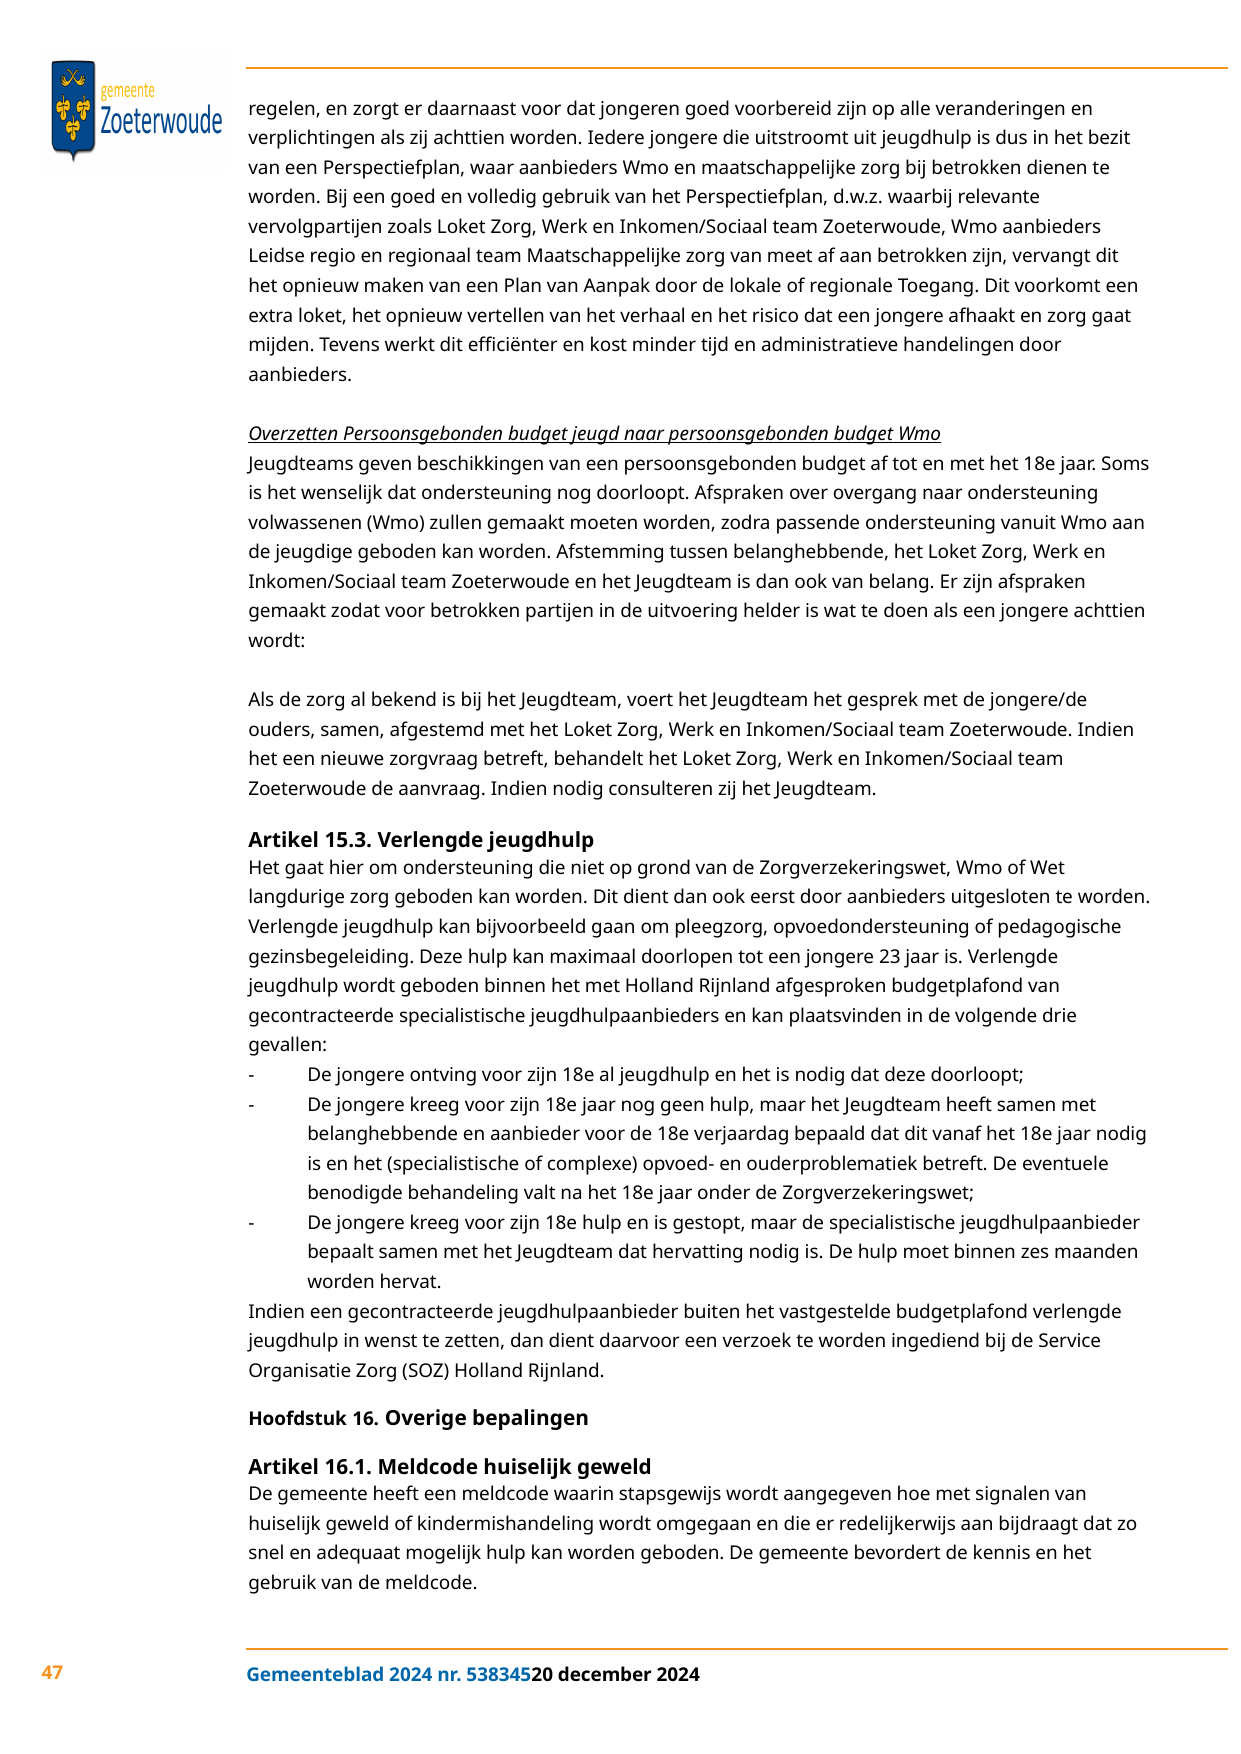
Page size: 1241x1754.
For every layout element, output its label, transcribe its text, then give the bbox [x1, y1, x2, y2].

list De jongere ontving voor zijn 18e al jeugdhulp en het is nodig dat deze doorloopt; [248, 1061, 1152, 1087]
text Het gaat hier om ondersteuning die niet op grond van de Zorgverzekeringswet, Wmo of Wet langdurige zorg geboden kan worden. Dit dient dan ook eerst door aanbieders uitgesloten te worden. Verlengde jeugdhulp kan bijvoorbeeld gaan om pleegzorg, opvoedondersteuning of pedagogische gezinsbegeleiding. Deze hulp kan maximaal doorlopen tot een jongere 23 jaar is. Verlengde jeugdhulp wordt geboden binnen het met Holland Rijnland afgesproken budgetplafond van gecontracteerde specialistische jeugdhulpaanbieders en kan plaatsvinden in de volgende drie gevallen: [248, 854, 1152, 1057]
list De jongere kreeg voor zijn 18e hulp en is gestopt, maar de specialistische jeugdhulpaanbieder bepaalt samen met het Jeugdteam dat hervatting nodig is. De hulp moet binnen zes maanden worden hervat. [248, 1209, 1152, 1294]
text Artikel 15.3. Verlengde jeugdhulp [248, 826, 1152, 854]
text Jeugdteams geven beschikkingen van een persoonsgebonden budget af tot en met het 18e jaar. Soms is het wenselijk dat ondersteuning nog doorloopt. Afspraken over overgang naar ondersteuning volwassenen (Wmo) zullen gemaakt moeten worden, zodra passende ondersteuning vanuit Wmo aan de jeugdige geboden kan worden. Afstemming tussen belanghebbende, het Loket Zorg, Werk en Inkomen/Sociaal team Zoeterwoude en het Jeugdteam is dan ook van belang. Er zijn afspraken gemaakt zodat voor betrokken partijen in de uitvoering helder is wat te doen als een jongere achttien wordt: [248, 450, 1152, 653]
text Artikel 16.1. Meldcode huiselijk geweld [248, 1452, 1152, 1480]
list De jongere kreeg voor zijn 18e jaar nog geen hulp, maar het Jeugdteam heeft samen met belanghebbende en aanbieder voor de 18e verjaardag bepaald dat dit vanaf het 18e jaar nodig is en het (specialistische of complexe) opvoed- en ouderproblematiek betreft. De eventuele benodigde behandeling valt na het 18e jaar onder de Zorgverzekeringswet; [248, 1091, 1152, 1205]
picture [41, 47, 231, 172]
text Indien een gecontracteerde jeugdhulpaanbieder buiten het vastgestelde budgetplafond verlengde jeugdhulp in wenst te zetten, dan dient daarvoor een verzoek te worden ingediend bij de Service Organisatie Zorg (SOZ) Holland Rijnland. [248, 1298, 1152, 1383]
text Hoofdstuk 16. Overige bepalingen [248, 1403, 1152, 1431]
text Als de zorg al bekend is bij het Jeugdteam, voert het Jeugdteam het gesprek met de jongere/de ouders, samen, afgestemd met het Loket Zorg, Werk en Inkomen/Sociaal team Zoeterwoude. Indien het een nieuwe zorgvraag betreft, behandelt het Loket Zorg, Werk en Inkomen/Sociaal team Zoeterwoude de aanvraag. Indien nodig consulteren zij het Jeugdteam. [248, 686, 1152, 801]
text regelen, en zorgt er daarnaast voor dat jongeren goed voorbereid zijn op alle veranderingen en verplichtingen als zij achttien worden. Iedere jongere die uitstroomt uit jeugdhulp is dus in het bezit van een Perspectiefplan, waar aanbieders Wmo en maatschappelijke zorg bij betrokken dienen te worden. Bij een goed en volledig gebruik van het Perspectiefplan, d.w.z. waarbij relevante vervolgpartijen zoals Loket Zorg, Werk en Inkomen/Sociaal team Zoeterwoude, Wmo aanbieders Leidse regio en regionaal team Maatschappelijke zorg van meet af aan betrokken zijn, vervangt dit het opnieuw maken van een Plan van Aanpak door de lokale of regionale Toegang. Dit voorkomt een extra loket, het opnieuw vertellen van het verhaal en het risico dat een jongere afhaakt en zorg gaat mijden. Tevens werkt dit efficiënter en kost minder tijd en administratieve handelingen door aanbieders. [248, 95, 1152, 387]
text De gemeente heeft een meldcode waarin stapsgewijs wordt aangegeven hoe met signalen van huiselijk geweld of kindermishandeling wordt omgegaan en die er redelijkerwijs aan bijdraagt dat zo snel en adequaat mogelijk hulp kan worden geboden. De gemeente bevordert de kennis en het gebruik van de meldcode. [248, 1480, 1152, 1595]
text Overzetten Persoonsgebonden budget jeugd naar persoonsgebonden budget Wmo [248, 420, 1152, 446]
